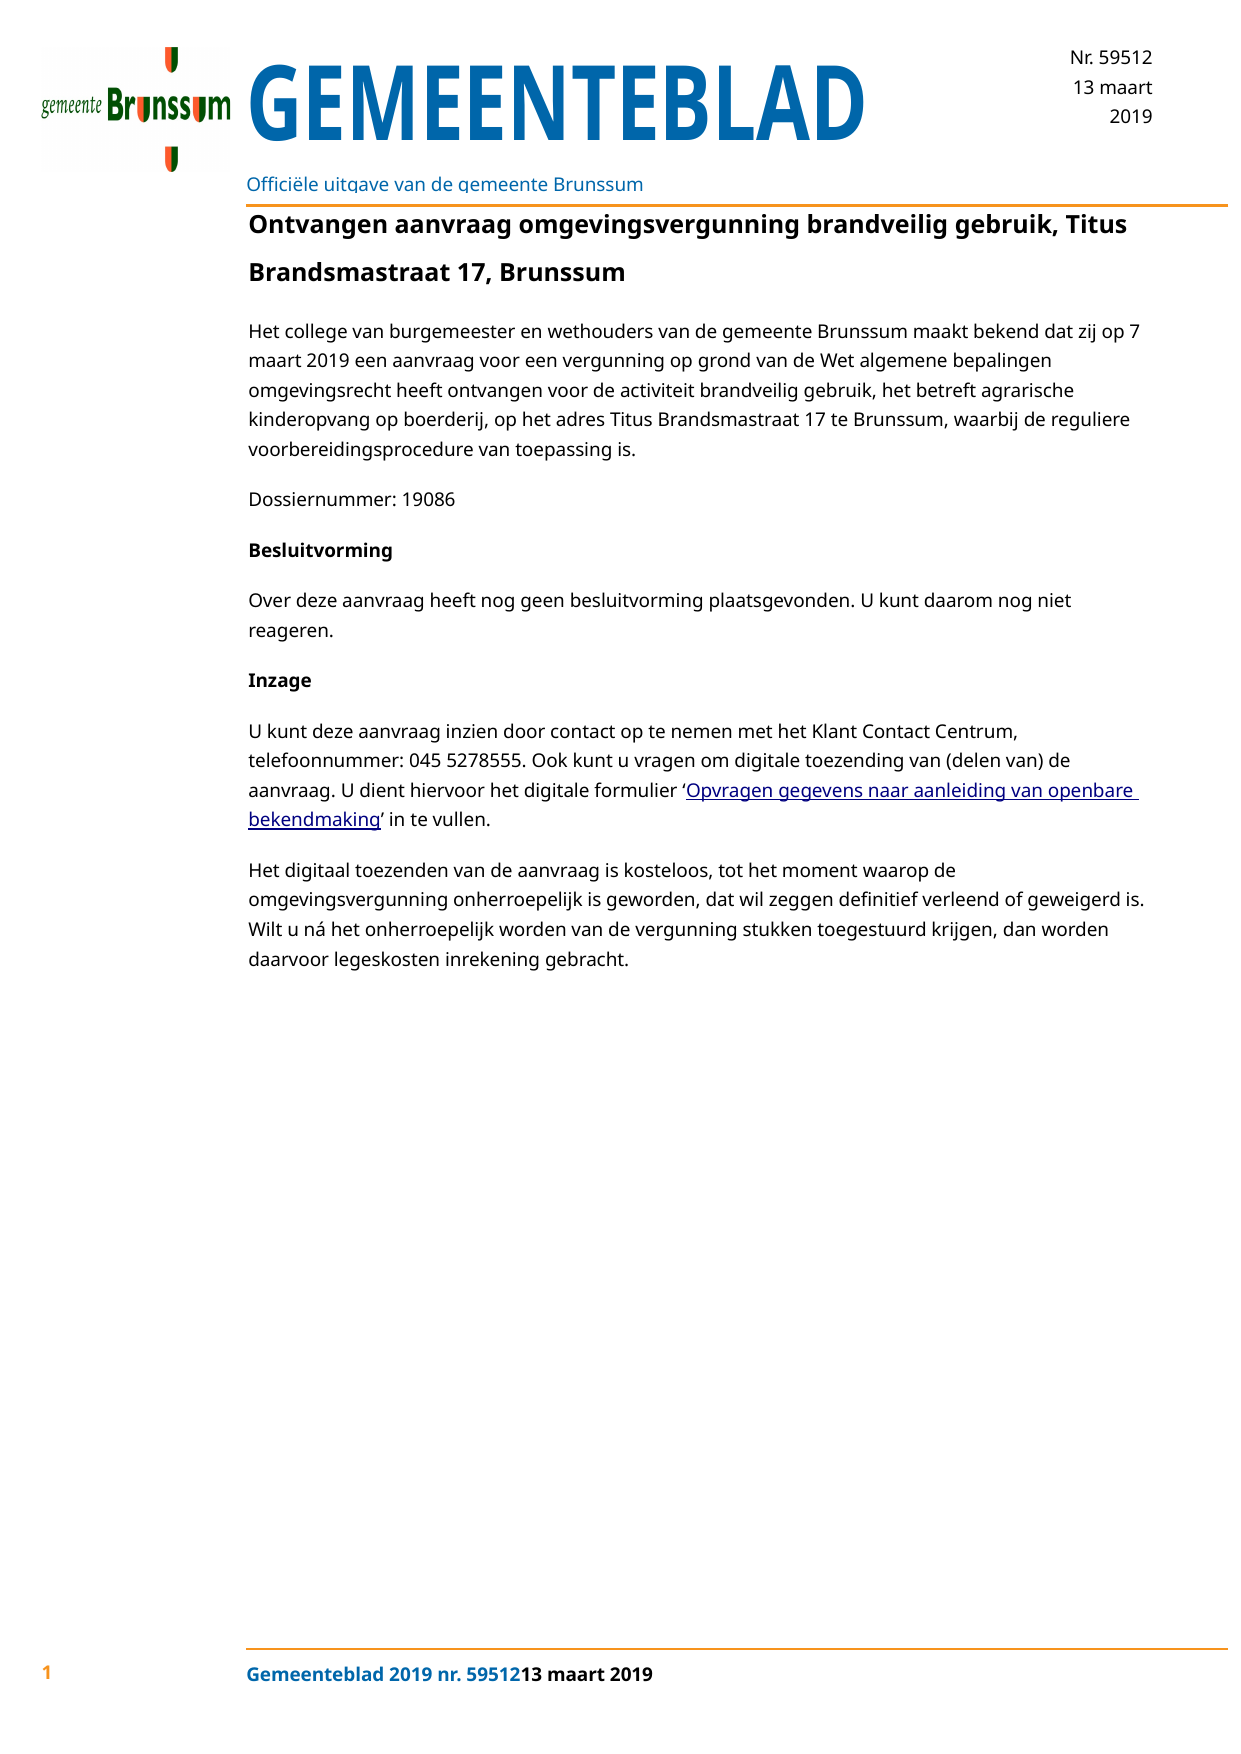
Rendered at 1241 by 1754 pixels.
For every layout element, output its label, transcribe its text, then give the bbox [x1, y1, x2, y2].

text U kunt deze aanvraag inzien door contact op te nemen met het Klant Contact Centrum, telefoonnummer: 045 5278555. Ook kunt u vragen om digitale toezending van (delen van) de aanvraag. U dient hiervoor het digitale formulier ‘Opvragen gegevens naar aanleiding van openbare bekendmaking’ in te vullen. [248, 718, 1152, 832]
text Ontvangen aanvraag omgevingsvergunning brandveilig gebruik, Titus Brandsmastraat 17, Brunssum [248, 207, 1152, 288]
text Dossiernummer: 19086 [248, 487, 1152, 512]
text Over deze aanvraag heeft nog geen besluitvorming plaatsgevonden. U kunt daarom nog niet reageren. [248, 587, 1152, 643]
text Besluitvorming [248, 537, 1152, 563]
text Het college van burgemeester en wethouders van de gemeente Brunssum maakt bekend dat zij op 7 maart 2019 een aanvraag voor een vergunning op grond van de Wet algemene bepalingen omgevingsrecht heeft ontvangen voor de activiteit brandveilig gebruik, het betreft agrarische kinderopvang op boerderij, op het adres Titus Brandsmastraat 17 te Brunssum, waarbij de reguliere voorbereidingsprocedure van toepassing is. [248, 318, 1152, 462]
text Inzage [248, 667, 1152, 693]
text Het digitaal toezenden van de aanvraag is kosteloos, tot het moment waarop de omgevingsvergunning onherroepelijk is geworden, dat wil zeggen definitief verleend of geweigerd is. Wilt u ná het onherroepelijk worden van de vergunning stukken toegestuurd krijgen, dan worden daarvoor legeskosten inrekening gebracht. [248, 857, 1152, 972]
picture [41, 47, 231, 172]
